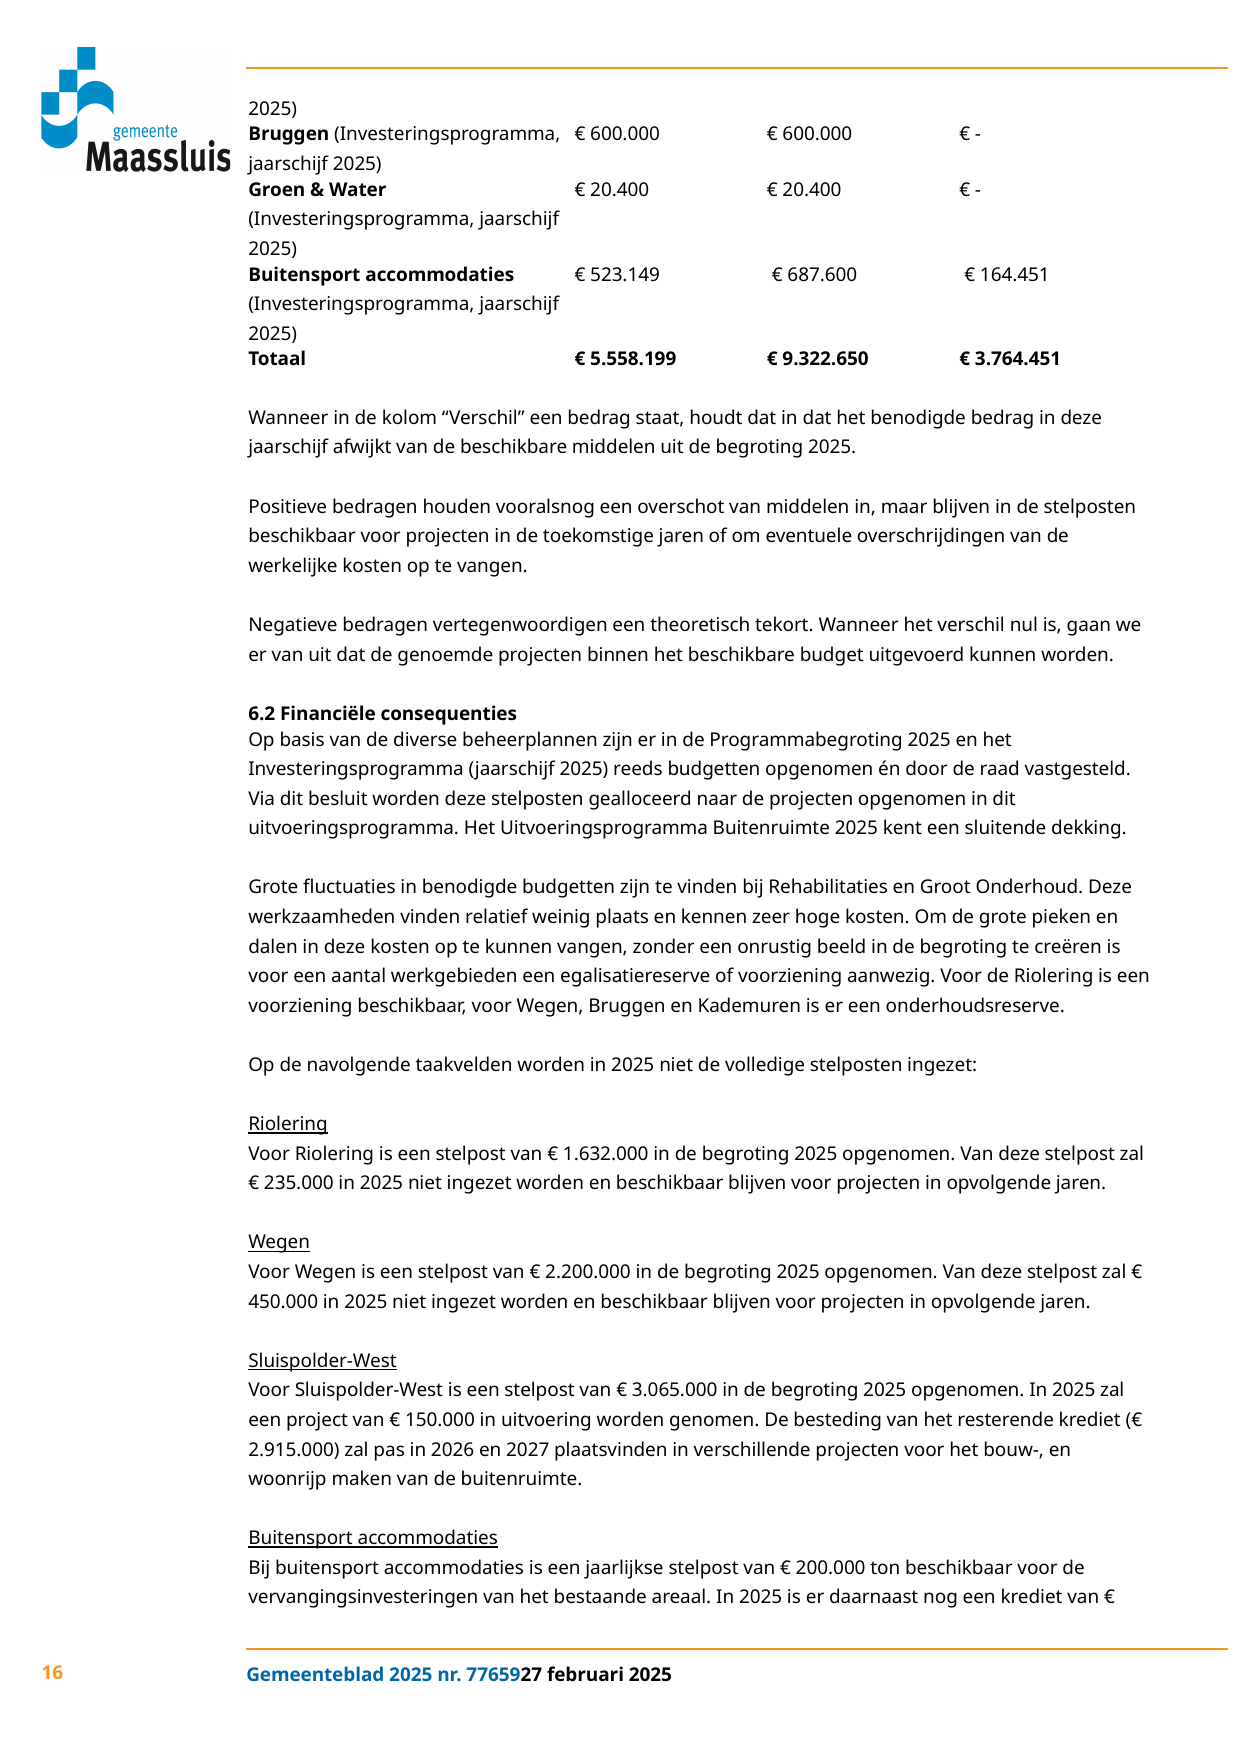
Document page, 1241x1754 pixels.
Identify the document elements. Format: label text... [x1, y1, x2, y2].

table_cell [574, 95, 767, 121]
table_cell [959, 95, 1152, 121]
table_cell 2025) [248, 95, 574, 121]
text Sluispolder-West [248, 1347, 1152, 1373]
table_cell € - [959, 121, 1152, 176]
text 6.2 Financiële consequenties [248, 700, 1152, 726]
table_cell € 20.400 [574, 176, 767, 261]
table_cell € 600.000 [767, 121, 959, 176]
text Buitensport accommodaties [248, 1524, 1152, 1550]
text Bij buitensport accommodaties is een jaarlijkse stelpost van € 200.000 ton beschikbaar voor de vervangingsinvesteringen van het bestaande areaal. In 2025 is er daarnaast nog een krediet van € [248, 1554, 1152, 1609]
text Voor Wegen is een stelpost van € 2.200.000 in de begroting 2025 opgenomen. Van deze stelpost zal € 450.000 in 2025 niet ingezet worden en beschikbaar blijven voor projecten in opvolgende jaren. [248, 1258, 1152, 1313]
text Op de navolgende taakvelden worden in 2025 niet de volledige stelposten ingezet: [248, 1051, 1152, 1077]
text Voor Riolering is een stelpost van € 1.632.000 in de begroting 2025 opgenomen. Van deze stelpost zal € 235.000 in 2025 niet ingezet worden en beschikbaar blijven voor projecten in opvolgende jaren. [248, 1140, 1152, 1195]
table_cell € 600.000 [574, 121, 767, 176]
picture [41, 47, 77, 92]
table_cell [767, 95, 959, 121]
text Riolering [248, 1110, 1152, 1136]
table_cell € 20.400 [767, 176, 959, 261]
picture [41, 47, 231, 172]
table_cell Buitensport accommodaties (Investeringsprogramma, jaarschijf 2025) [248, 261, 574, 346]
table_cell Groen & Water (Investeringsprogramma, jaarschijf 2025) [248, 176, 574, 261]
text Op basis van de diverse beheerplannen zijn er in de Programmabegroting 2025 en het Investeringsprogramma (jaarschijf 2025) reeds budgetten opgenomen én door de raad vastgesteld. Via dit besluit worden deze stelposten gealloceerd naar de projecten opgenomen in dit uitvoeringsprogramma. Het Uitvoeringsprogramma Buitenruimte 2025 kent een sluitende dekking. [248, 726, 1152, 840]
text Wanneer in de kolom “Verschil” een bedrag staat, houdt dat in dat het benodigde bedrag in deze jaarschijf afwijkt van de beschikbare middelen uit de begroting 2025. [248, 404, 1152, 459]
table_cell € 687.600 [767, 261, 959, 346]
table_cell € 3.764.451 [959, 346, 1152, 371]
table_cell € 9.322.650 [767, 346, 959, 371]
table_cell € 523.149 [574, 261, 767, 346]
text Negatieve bedragen vertegenwoordigen een theoretisch tekort. Wanneer het verschil nul is, gaan we er van uit dat de genoemde projecten binnen het beschikbare budget uitgevoerd kunnen worden. [248, 611, 1152, 667]
table_cell € 5.558.199 [574, 346, 767, 371]
table_cell € 164.451 [959, 261, 1152, 346]
table_cell Bruggen (Investeringsprogramma, jaarschijf 2025) [248, 121, 574, 176]
text Wegen [248, 1229, 1152, 1254]
text Grote fluctuaties in benodigde budgetten zijn te vinden bij Rehabilitaties en Groot Onderhoud. Deze werkzaamheden vinden relatief weinig plaats en kennen zeer hoge kosten. Om de grote pieken en dalen in deze kosten op te kunnen vangen, zonder een onrustig beeld in de begroting te creëren is voor een aantal werkgebieden een egalisatiereserve of voorziening aanwezig. Voor de Riolering is een voorziening beschikbaar, voor Wegen, Bruggen en Kademuren is er een onderhoudsreserve. [248, 874, 1152, 1018]
table_cell € - [959, 176, 1152, 261]
text Positieve bedragen houden vooralsnog een overschot van middelen in, maar blijven in de stelposten beschikbaar voor projecten in de toekomstige jaren of om eventuele overschrijdingen van de werkelijke kosten op te vangen. [248, 493, 1152, 578]
text Voor Sluispolder-West is een stelpost van € 3.065.000 in de begroting 2025 opgenomen. In 2025 zal een project van € 150.000 in uitvoering worden genomen. De besteding van het resterende krediet (€ 2.915.000) zal pas in 2026 en 2027 plaatsvinden in verschillende projecten voor het bouw-, en woonrijp maken van de buitenruimte. [248, 1377, 1152, 1491]
table_cell Totaal [248, 346, 574, 371]
